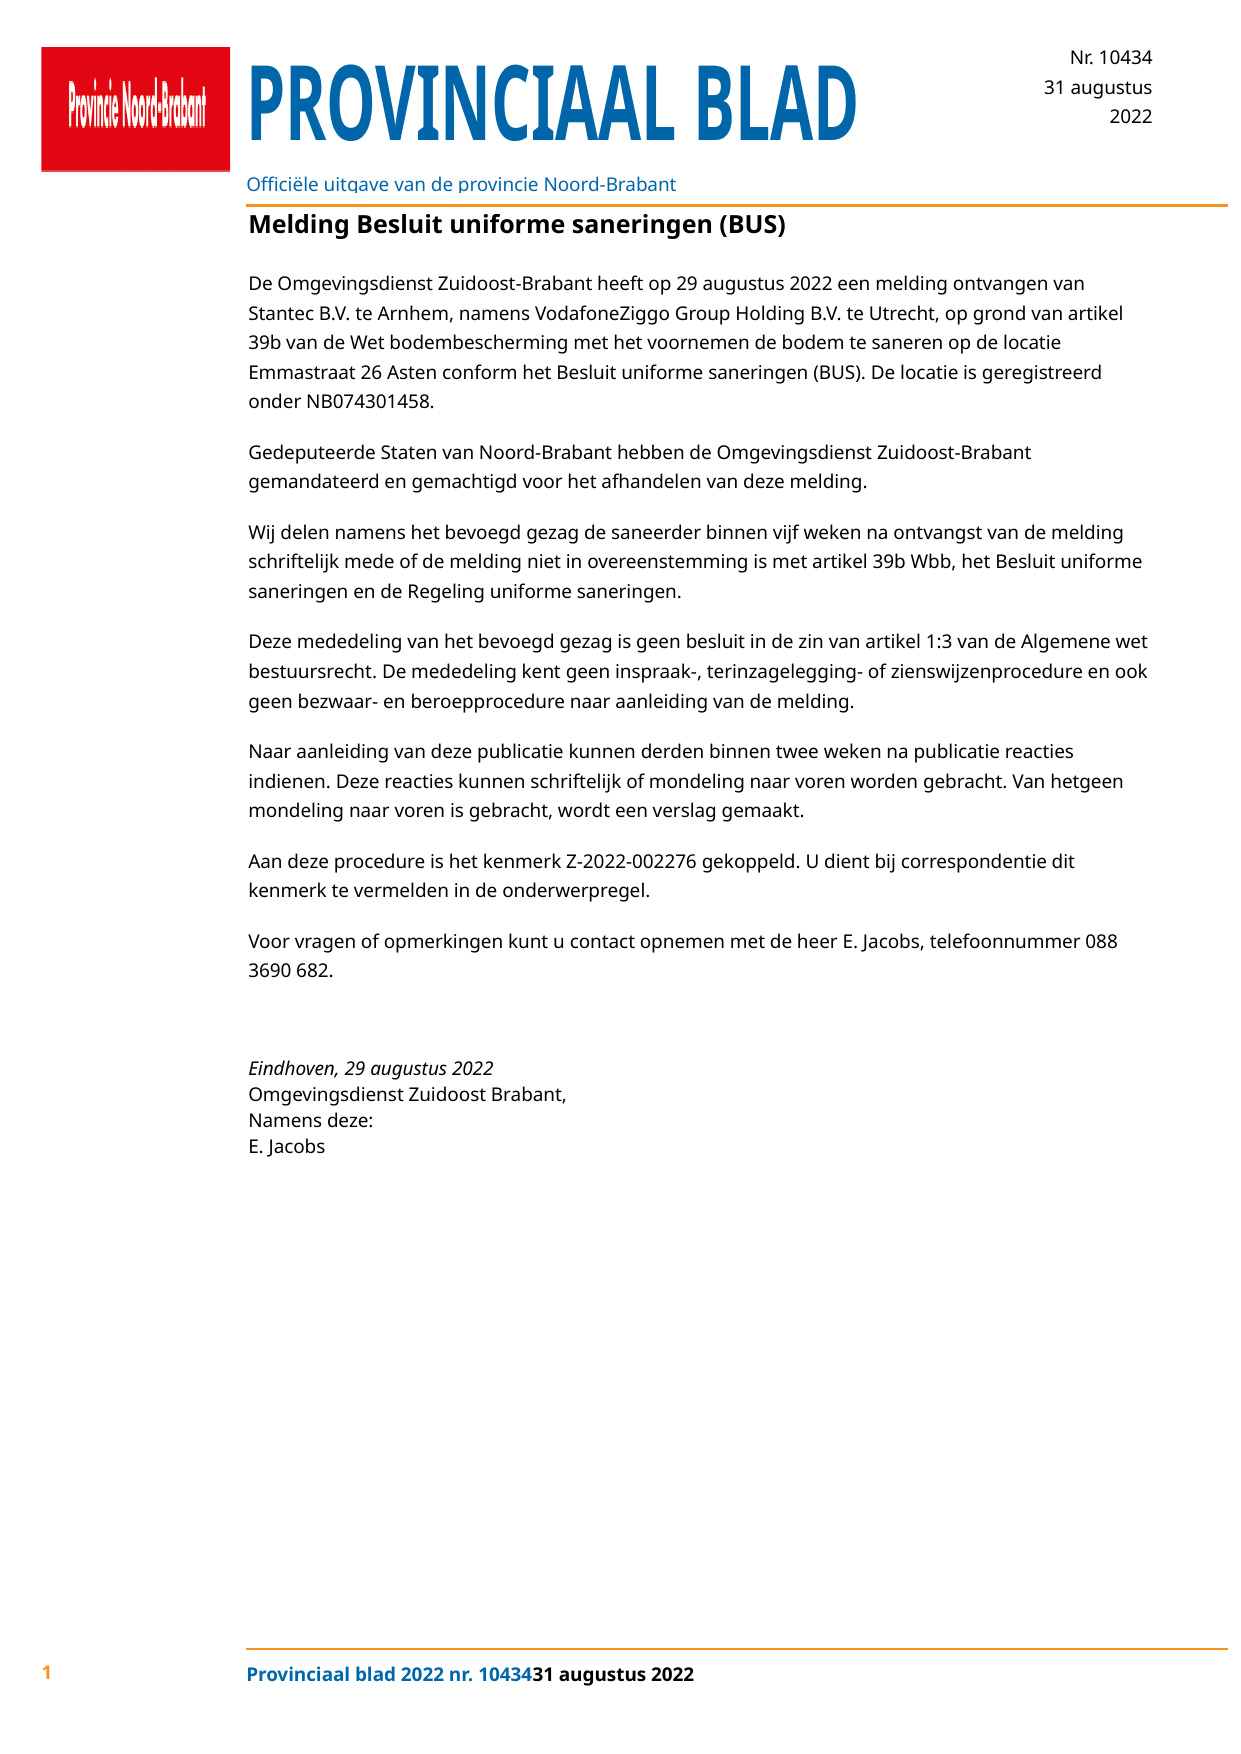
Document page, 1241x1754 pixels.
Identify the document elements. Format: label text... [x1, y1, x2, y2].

picture [41, 47, 231, 172]
text Eindhoven, 29 augustus 2022 [248, 1056, 1152, 1081]
text Gedeputeerde Staten van Noord-Brabant hebben de Omgevingsdienst Zuidoost-Brabant gemandateerd en gemachtigd voor het afhandelen van deze melding. [248, 439, 1152, 494]
text De Omgevingsdienst Zuidoost-Brabant heeft op 29 augustus 2022 een melding ontvangen van Stantec B.V. te Arnhem, namens VodafoneZiggo Group Holding B.V. te Utrecht, op grond van artikel 39b van de Wet bodembescherming met het voornemen de bodem te saneren op de locatie Emmastraat 26 Asten conform het Besluit uniforme saneringen (BUS). De locatie is geregistreerd onder NB074301458. [248, 270, 1152, 414]
text Aan deze procedure is het kenmerk Z-2022-002276 gekoppeld. U dient bij correspondentie dit kenmerk te vermelden in de onderwerpregel. [248, 848, 1152, 903]
text Naar aanleiding van deze publicatie kunnen derden binnen twee weken na publicatie reacties indienen. Deze reacties kunnen schriftelijk of mondeling naar voren worden gebracht. Van hetgeen mondeling naar voren is gebracht, wordt een verslag gemaakt. [248, 738, 1152, 823]
text E. Jacobs [248, 1133, 1152, 1158]
text Omgevingsdienst Zuidoost Brabant, [248, 1081, 1152, 1107]
text Melding Besluit uniforme saneringen (BUS) [248, 207, 1152, 241]
text Namens deze: [248, 1107, 1152, 1133]
text Voor vragen of opmerkingen kunt u contact opnemen met de heer E. Jacobs, telefoonnummer 088 3690 682. [248, 928, 1152, 983]
text Deze mededeling van het bevoegd gezag is geen besluit in de zin van artikel 1:3 van de Algemene wet bestuursrecht. De mededeling kent geen inspraak-, terinzagelegging- of zienswijzenprocedure en ook geen bezwaar- en beroepprocedure naar aanleiding van de melding. [248, 629, 1152, 713]
text Wij delen namens het bevoegd gezag de saneerder binnen vijf weken na ontvangst van de melding schriftelijk mede of de melding niet in overeenstemming is met artikel 39b Wbb, het Besluit uniforme saneringen en de Regeling uniforme saneringen. [248, 519, 1152, 604]
